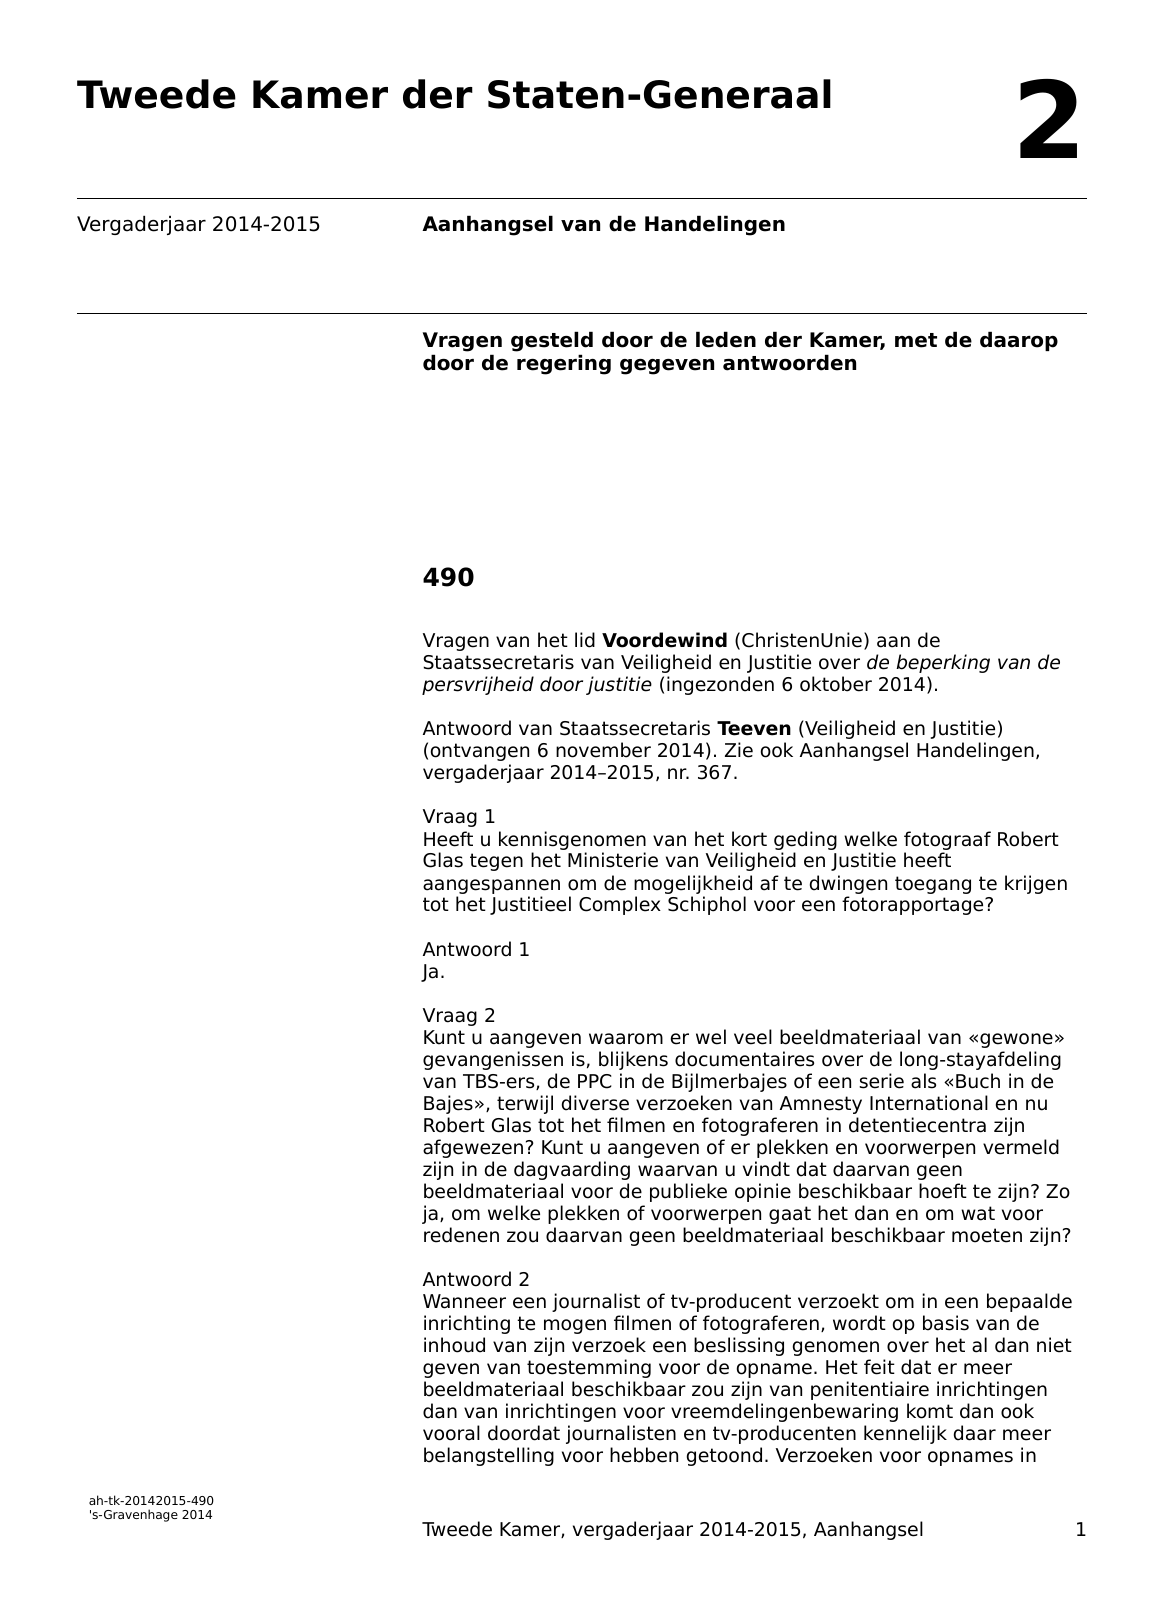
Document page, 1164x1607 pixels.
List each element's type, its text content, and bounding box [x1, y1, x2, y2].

text 490 [422, 563, 1087, 592]
table_cell Aanhangsel van de Handelingen [422, 199, 1087, 313]
text Kunt u aangeven waarom er wel veel beeldmateriaal van «gewone» gevangenissen is, blijkens documentaires over de long-stayafdeling van TBS-ers, de PPC in de Bijlmerbajes of een serie als «Buch in de Bajes», terwijl diverse verzoeken van Amnesty International en nu Robert Glas tot het filmen en fotograferen in detentiecentra zijn afgewezen? Kunt u aangeven of er plekken en voorwerpen vermeld zijn in de dagvaarding waarvan u vindt dat daarvan geen beeldmateriaal voor de publieke opinie beschikbaar hoeft te zijn? Zo ja, om welke plekken of voorwerpen gaat het dan en om wat voor redenen zou daarvan geen beeldmateriaal beschikbaar moeten zijn? [422, 1027, 1087, 1246]
text Ja. [422, 961, 1087, 982]
text Heeft u kennisgenomen van het kort geding welke fotograaf Robert Glas tegen het Ministerie van Veiligheid en Justitie heeft aangespannen om de mogelijkheid af te dwingen toegang te krijgen tot het Justitieel Complex Schiphol voor een fotorapportage? [422, 828, 1087, 916]
table_cell Vergaderjaar 2014-2015 [77, 199, 422, 313]
table_header Tweede Kamer der Staten-Generaal [77, 59, 886, 198]
text Vragen van het lid Voordewind (ChristenUnie) aan de Staatssecretaris van Veiligheid en Justitie over de beperking van de persvrijheid door justitie (ingezonden 6 oktober 2014). [422, 630, 1087, 696]
text Antwoord van Staatssecretaris Teeven (Veiligheid en Justitie) (ontvangen 6 november 2014). Zie ook Aanhangsel Handelingen, vergaderjaar 2014–2015, nr. 367. [422, 718, 1087, 784]
text Vraag 1 [422, 806, 1087, 828]
table_cell Vragen gesteld door de leden der Kamer, met de daarop door de regering gegeven antwoorden [422, 314, 1087, 375]
text Antwoord 1 [422, 938, 1087, 961]
text ah-tk-20142015-490 [88, 1494, 323, 1508]
table_cell [77, 314, 422, 375]
text Vraag 2 [422, 1005, 1087, 1027]
text Wanneer een journalist of tv-producent verzoekt om in een bepaalde inrichting te mogen filmen of fotograferen, wordt op basis van de inhoud van zijn verzoek een beslissing genomen over het al dan niet geven van toestemming voor de opname. Het feit dat er meer beeldmateriaal beschikbaar zou zijn van penitentiaire inrichtingen dan van inrichtingen voor vreemdelingenbewaring komt dan ook vooral doordat journalisten en tv-producenten kennelijk daar meer belangstelling voor hebben getoond. Verzoeken voor opnames in [422, 1291, 1087, 1466]
table_header 2 [886, 59, 1087, 198]
text Antwoord 2 [422, 1269, 1087, 1291]
text 's-Gravenhage 2014 [88, 1508, 323, 1522]
